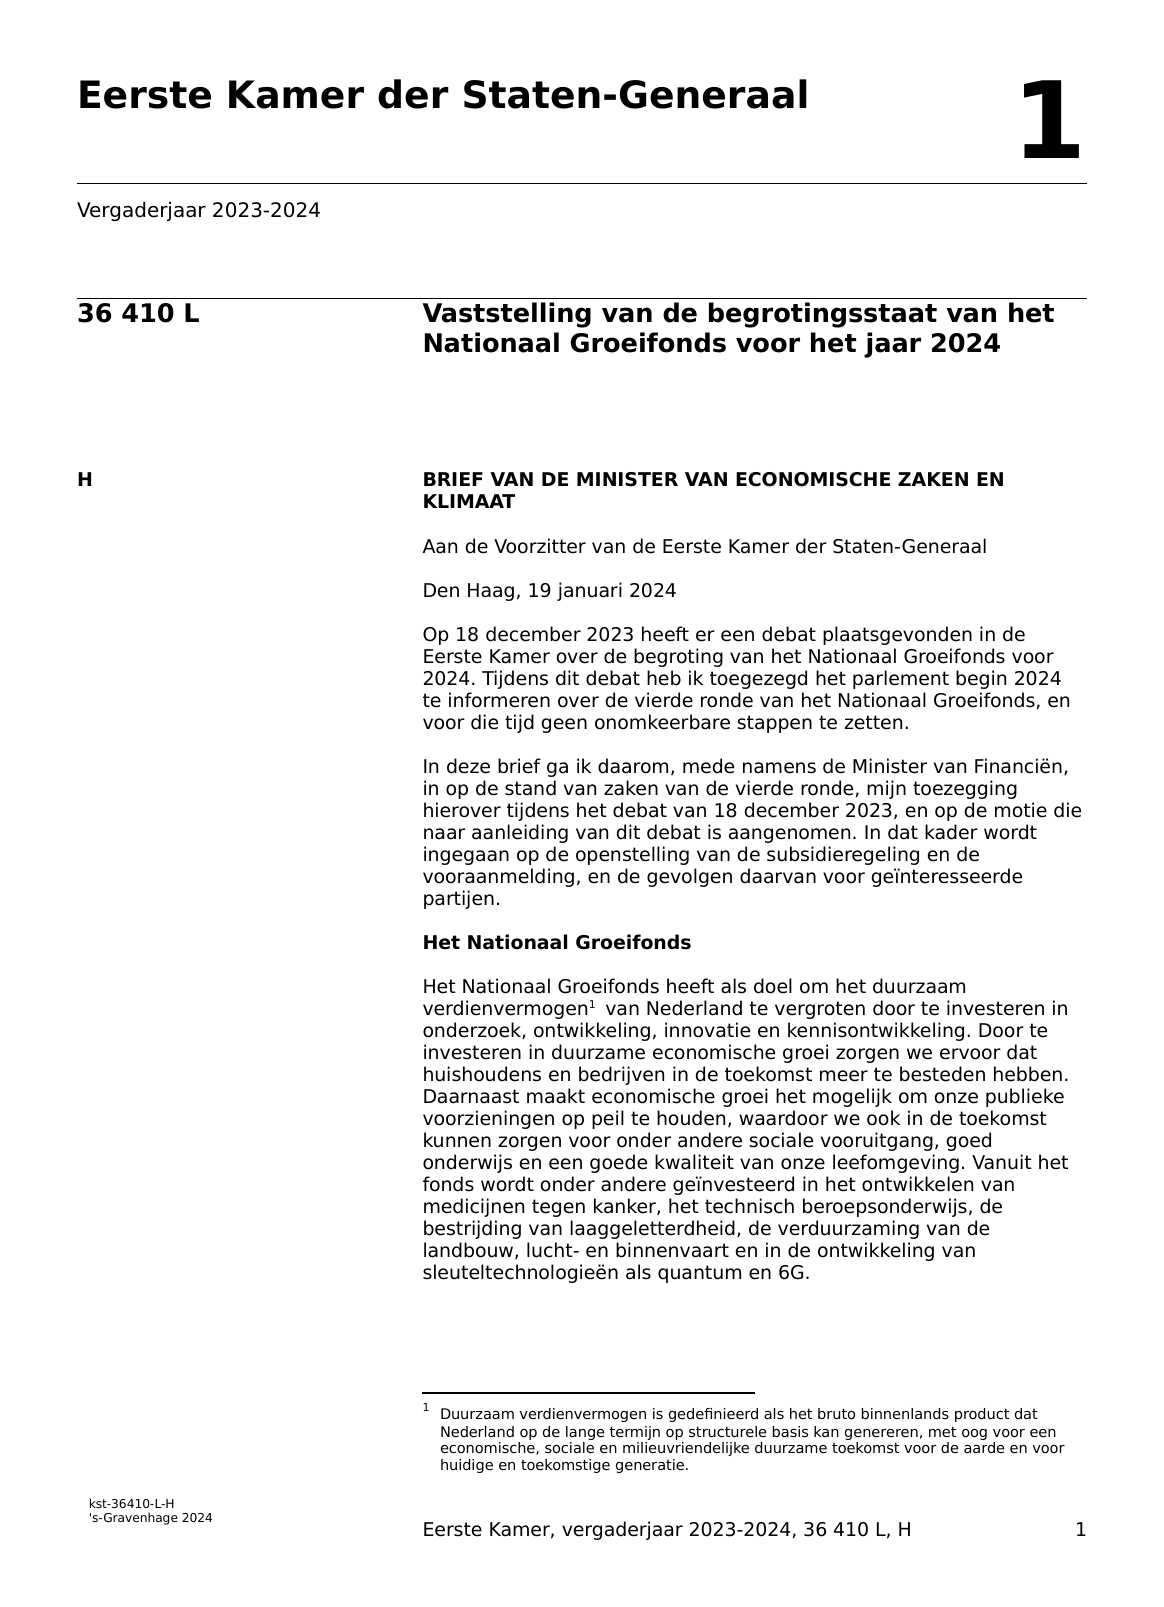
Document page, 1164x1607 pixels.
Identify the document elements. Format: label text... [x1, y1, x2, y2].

text Duurzaam verdienvermogen is gedefinieerd als het bruto binnenlands product dat Nederland op de lange termijn op structurele basis kan genereren, met oog voor een economische, sociale en milieuvriendelijke duurzame toekomst voor de aarde en voor huidige en toekomstige generatie. [422, 1402, 1087, 1474]
text Het Nationaal Groeifonds heeft als doel om het duurzaam verdienvermogen van Nederland te vergroten door te investeren in onderzoek, ontwikkeling, innovatie en kennisontwikkeling. Door te investeren in duurzame economische groei zorgen we ervoor dat huishoudens en bedrijven in de toekomst meer te besteden hebben. Daarnaast maakt economische groei het mogelijk om onze publieke voorzieningen op peil te houden, waardoor we ook in de toekomst kunnen zorgen voor onder andere sociale vooruitgang, goed onderwijs en een goede kwaliteit van onze leefomgeving. Vanuit het fonds wordt onder andere geïnvesteerd in het ontwikkelen van medicijnen tegen kanker, het technisch beroepsonderwijs, de bestrijding van laaggeletterdheid, de verduurzaming van de landbouw, lucht- en binnenvaart en in de ontwikkeling van sleuteltechnologieën als quantum en 6G. [422, 976, 1087, 1284]
text Op 18 december 2023 heeft er een debat plaatsgevonden in de Eerste Kamer over de begroting van het Nationaal Groeifonds voor 2024. Tijdens dit debat heb ik toegezegd het parlement begin 2024 te informeren over de vierde ronde van het Nationaal Groeifonds, en voor die tijd geen onomkeerbare stappen te zetten. [422, 624, 1087, 734]
subtitle H BRIEF VAN DE MINISTER VAN ECONOMISCHE ZAKEN EN KLIMAAT [77, 469, 1087, 513]
text Aan de Voorzitter van de Eerste Kamer der Staten-Generaal [422, 536, 1087, 557]
text Den Haag, 19 januari 2024 [422, 580, 1087, 602]
text 's-Gravenhage 2024 [88, 1511, 323, 1525]
table_cell Vergaderjaar 2023-2024 [77, 184, 1087, 298]
text kst-36410-L-H [88, 1497, 323, 1511]
table_header Eerste Kamer der Staten-Generaal [77, 59, 886, 183]
subtitle 36 410 L Vaststelling van de begrotingsstaat van het Nationaal Groeifonds voor het jaar 2024 [77, 299, 1087, 358]
table_header 1 [886, 59, 1087, 183]
subtitle Het Nationaal Groeifonds [422, 932, 1087, 954]
text In deze brief ga ik daarom, mede namens de Minister van Financiën, in op de stand van zaken van de vierde ronde, mijn toezegging hierover tijdens het debat van 18 december 2023, en op de motie die naar aanleiding van dit debat is aangenomen. In dat kader wordt ingegaan op de openstelling van de subsidieregeling en de vooraanmelding, en de gevolgen daarvan voor geïnteresseerde partijen. [422, 756, 1087, 910]
